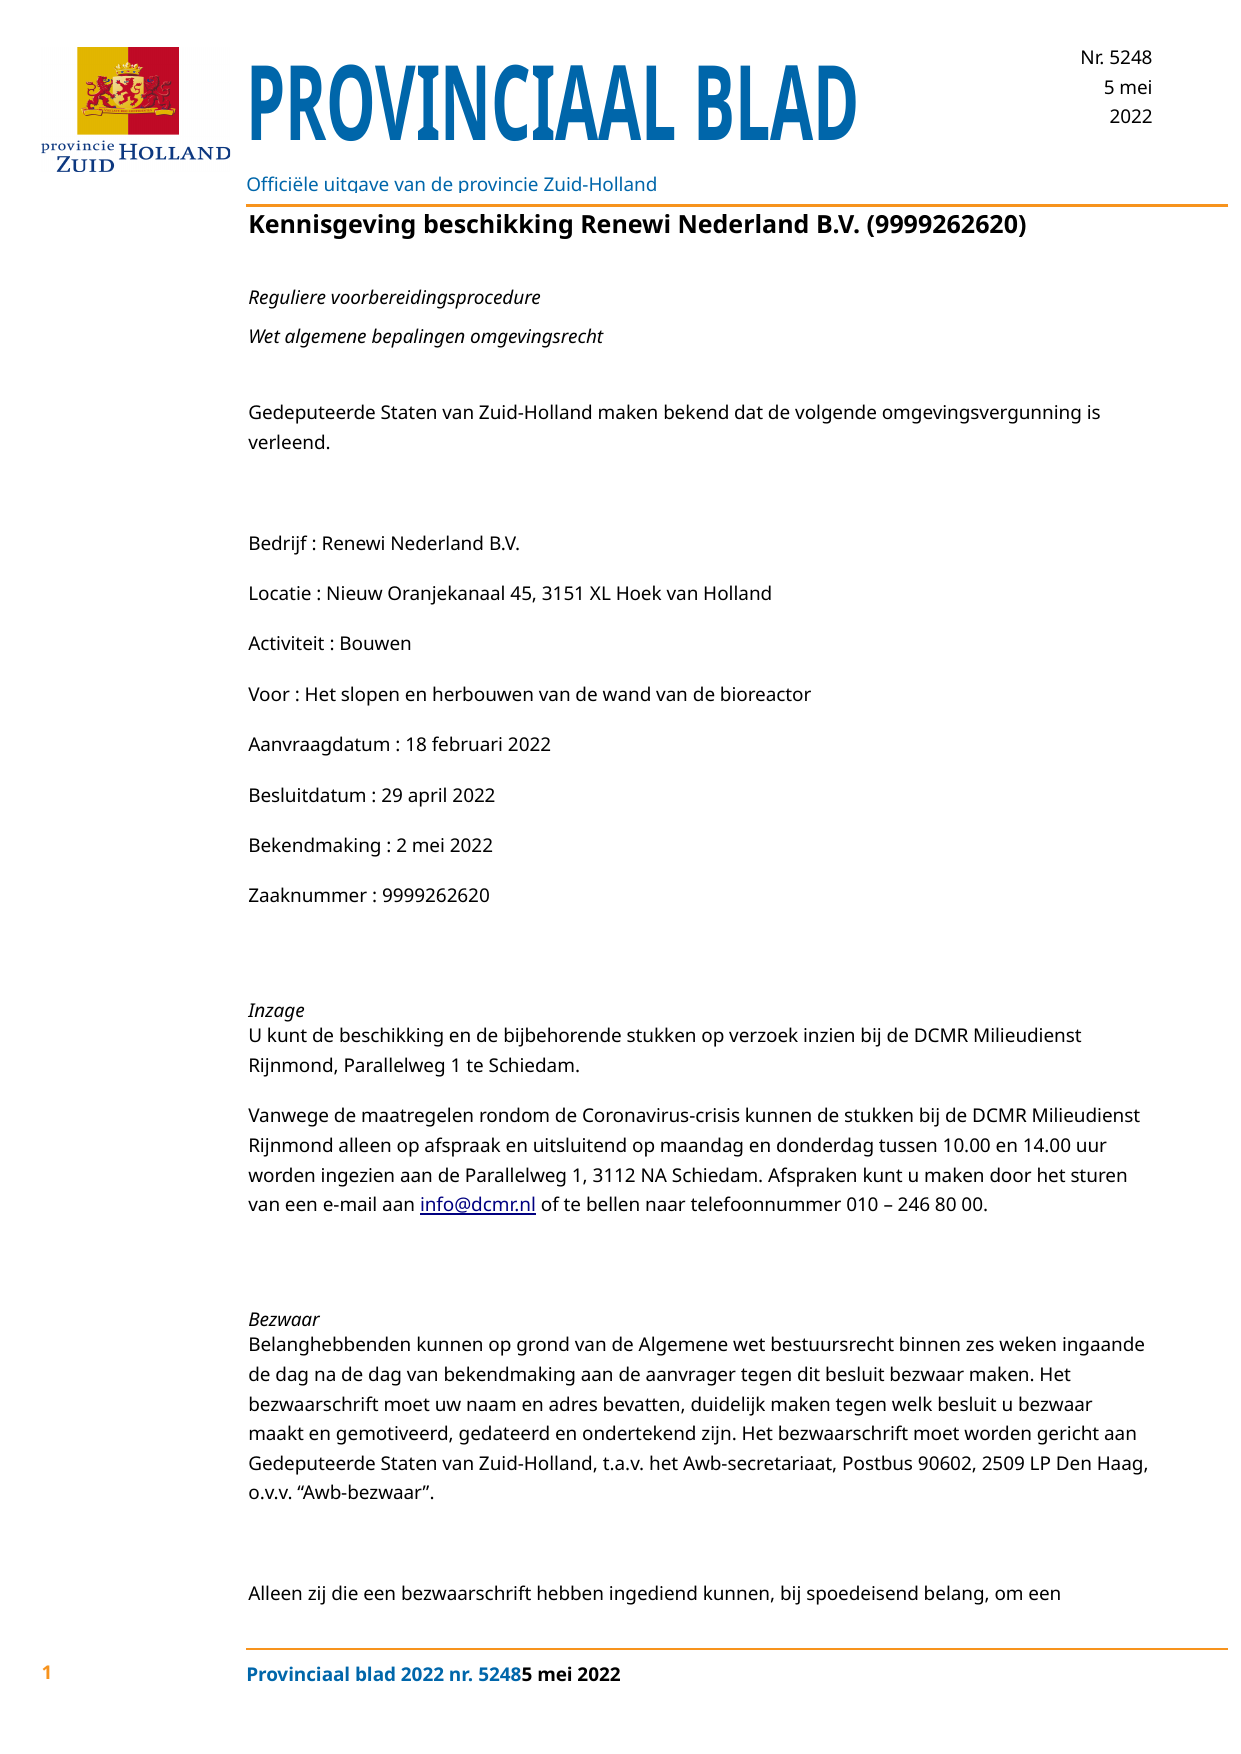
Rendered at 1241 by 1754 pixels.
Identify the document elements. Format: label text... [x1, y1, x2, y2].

text Bezwaar [248, 1306, 1152, 1332]
text Aanvraagdatum : 18 februari 2022 [248, 731, 1152, 757]
text Bedrijf : Renewi Nederland B.V. [248, 530, 1152, 555]
text Belanghebbenden kunnen op grond van de Algemene wet bestuursrecht binnen zes weken ingaande de dag na de dag van bekendmaking aan de aanvrager tegen dit besluit bezwaar maken. Het bezwaarschrift moet uw naam en adres bevatten, duidelijk maken tegen welk besluit u bezwaar maakt en gemotiveerd, gedateerd en ondertekend zijn. Het bezwaarschrift moet worden gericht aan Gedeputeerde Staten van Zuid-Holland, t.a.v. het Awb-secretariaat, Postbus 90602, 2509 LP Den Haag, o.v.v. “Awb-bezwaar”. [248, 1332, 1152, 1505]
text Wet algemene bepalingen omgevingsrecht [248, 323, 1152, 349]
text Locatie : Nieuw Oranjekanaal 45, 3151 XL Hoek van Holland [248, 580, 1152, 606]
text Besluitdatum : 29 april 2022 [248, 782, 1152, 807]
text Bekendmaking : 2 mei 2022 [248, 832, 1152, 858]
text Vanwege de maatregelen rondom de Coronavirus-crisis kunnen de stukken bij de DCMR Milieudienst Rijnmond alleen op afspraak en uitsluitend op maandag en donderdag tussen 10.00 en 14.00 uur worden ingezien aan de Parallelweg 1, 3112 NA Schiedam. Afspraken kunt u maken door het sturen van een e-mail aan info@dcmr.nl of te bellen naar telefoonnummer 010 – 246 80 00. [248, 1103, 1152, 1217]
text Voor : Het slopen en herbouwen van de wand van de bioreactor [248, 681, 1152, 707]
text Inzage [248, 997, 1152, 1023]
picture [41, 47, 231, 172]
text Gedeputeerde Staten van Zuid-Holland maken bekend dat de volgende omgevingsvergunning is verleend. [248, 399, 1152, 454]
text Alleen zij die een bezwaarschrift hebben ingediend kunnen, bij spoedeisend belang, om een [248, 1580, 1152, 1606]
text Zaaknummer : 9999262620 [248, 883, 1152, 908]
text Activiteit : Bouwen [248, 631, 1152, 656]
text Kennisgeving beschikking Renewi Nederland B.V. (9999262620) [248, 207, 1152, 241]
text U kunt de beschikking en de bijbehorende stukken op verzoek inzien bij de DCMR Milieudienst Rijnmond, Parallelweg 1 te Schiedam. [248, 1023, 1152, 1078]
text Reguliere voorbereidingsprocedure [248, 284, 1152, 309]
